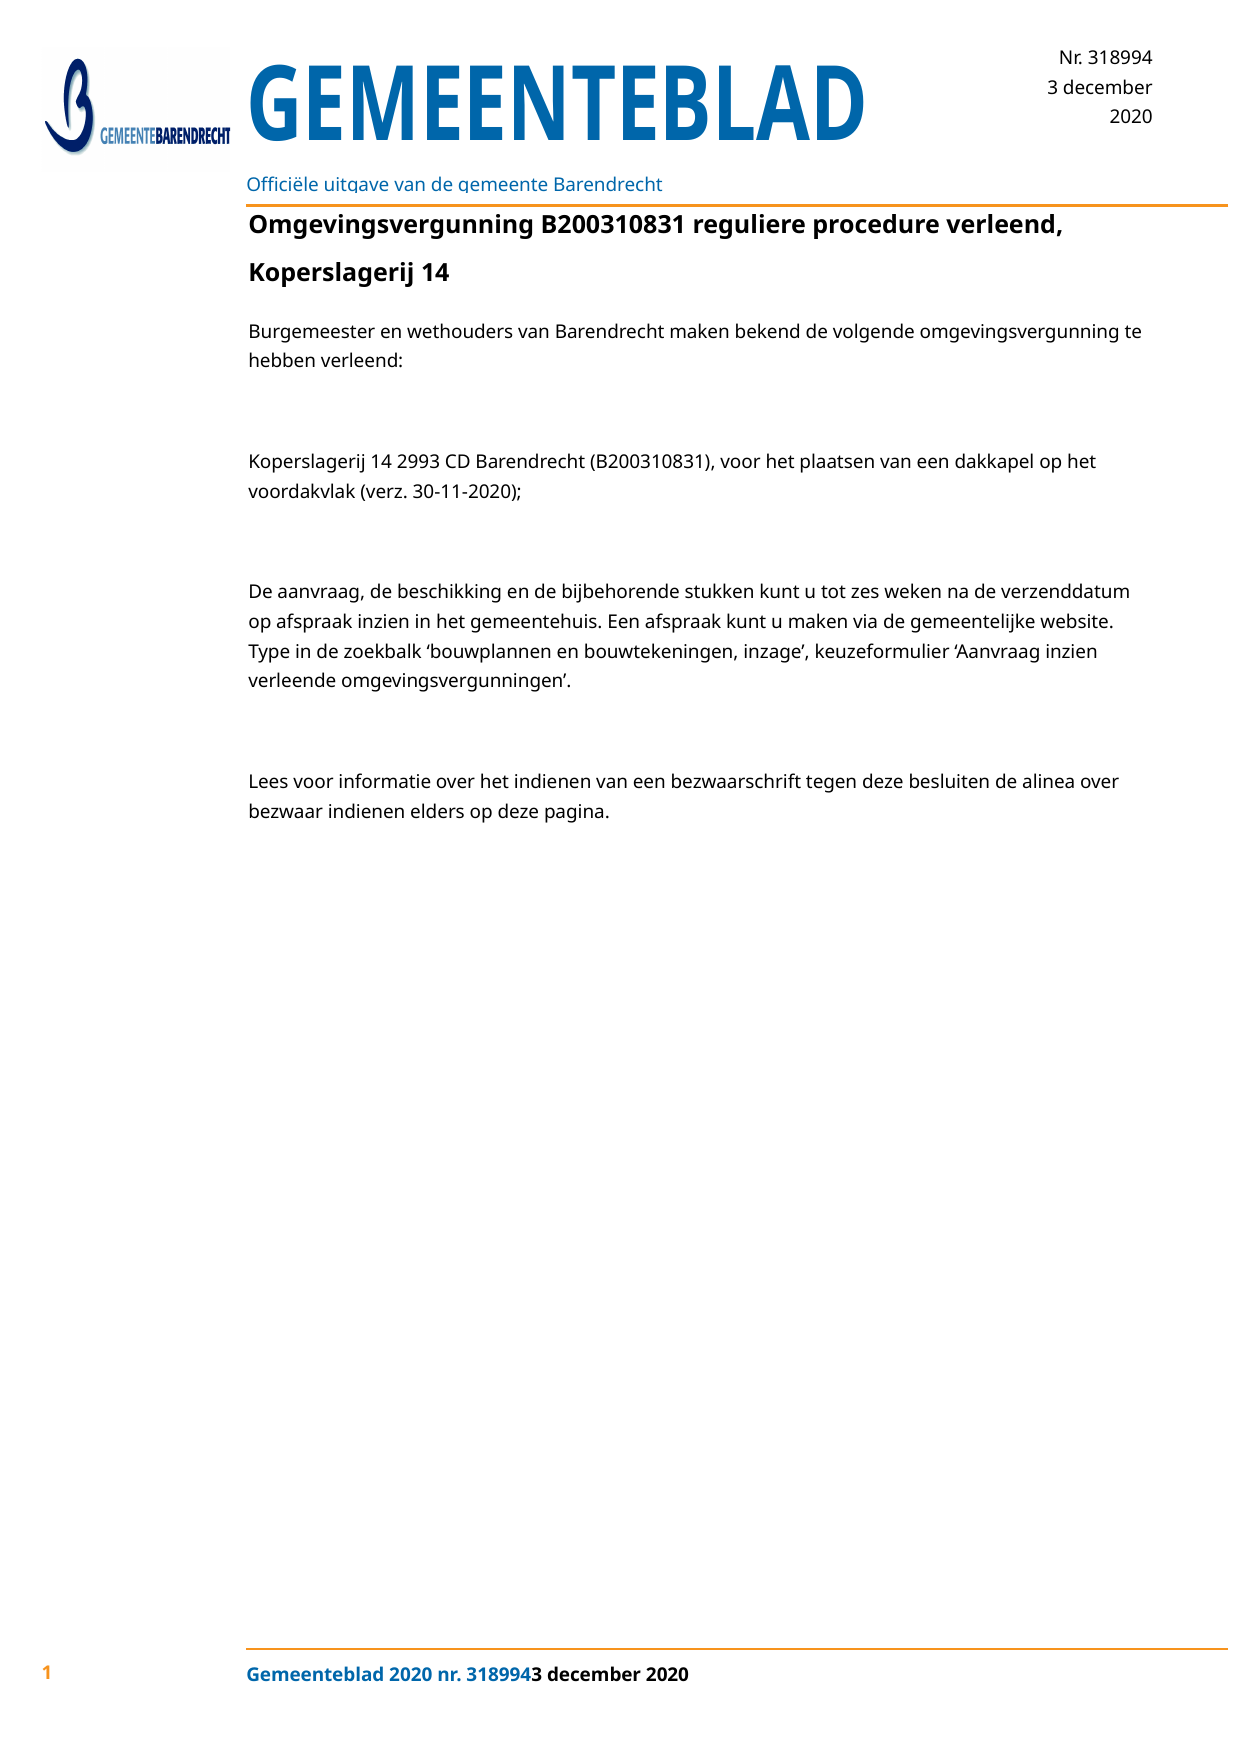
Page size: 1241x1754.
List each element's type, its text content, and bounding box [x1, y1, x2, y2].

text Omgevingsvergunning B200310831 reguliere procedure verleend, Koperslagerij 14 [248, 207, 1152, 288]
text Lees voor informatie over het indienen van een bezwaarschrift tegen deze besluiten de alinea over bezwaar indienen elders op deze pagina. [248, 768, 1152, 824]
text Koperslagerij 14 2993 CD Barendrecht (B200310831), voor het plaatsen van een dakkapel op het voordakvlak (verz. 30-11-2020); [248, 448, 1152, 504]
picture [41, 47, 231, 172]
text De aanvraag, de beschikking en de bijbehorende stukken kunt u tot zes weken na de verzenddatum op afspraak inzien in het gemeentehuis. Een afspraak kunt u maken via de gemeentelijke website. Type in de zoekbalk ‘bouwplannen en bouwtekeningen, inzage’, keuzeformulier ‘Aanvraag inzien verleende omgevingsvergunningen’. [248, 579, 1152, 693]
text Burgemeester en wethouders van Barendrecht maken bekend de volgende omgevingsvergunning te hebben verleend: [248, 318, 1152, 373]
